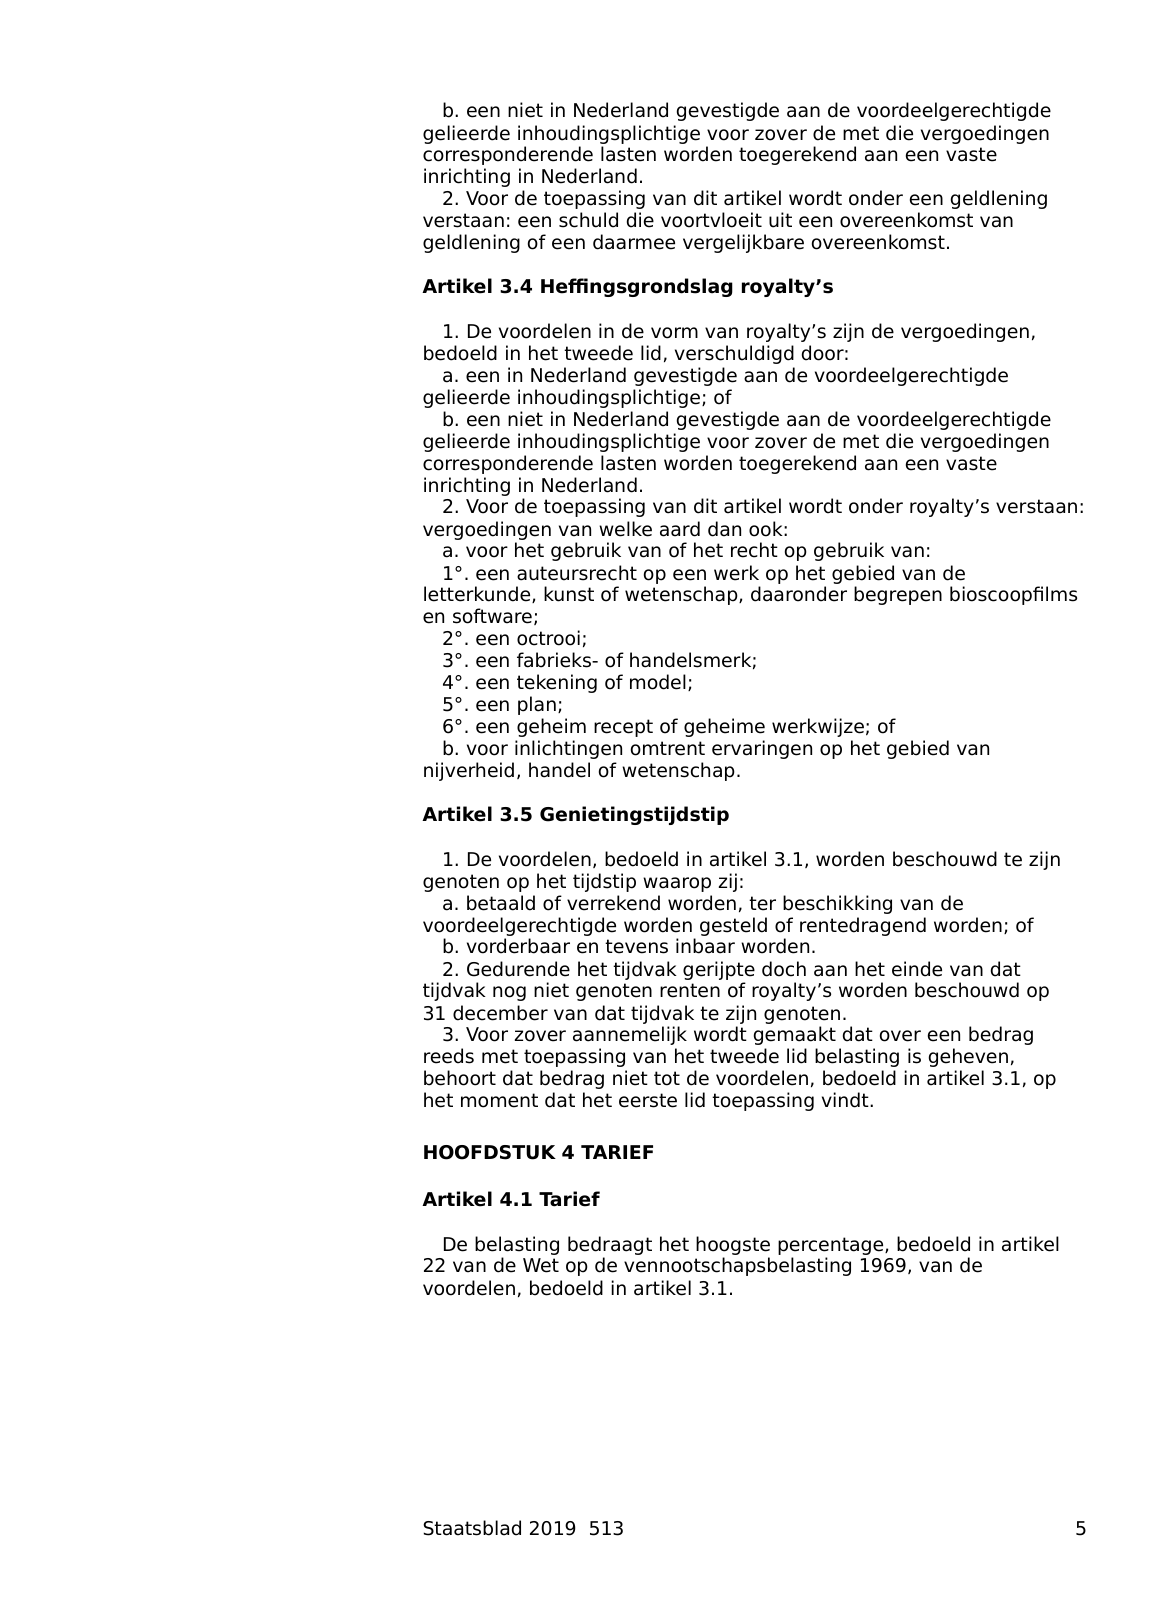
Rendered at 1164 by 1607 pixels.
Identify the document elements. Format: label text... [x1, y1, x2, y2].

text 1°. een auteursrecht op een werk op het gebied van de letterkunde, kunst of wetenschap, daaronder begrepen bioscoopfilms en software; [422, 562, 1087, 628]
text b. voor inlichtingen omtrent ervaringen op het gebied van nijverheid, handel of wetenschap. [422, 738, 1087, 782]
text De belasting bedraagt het hoogste percentage, bedoeld in artikel 22 van de Wet op de vennootschapsbelasting 1969, van de voordelen, bedoeld in artikel 3.1. [422, 1233, 1087, 1299]
text a. voor het gebruik van of het recht op gebruik van: [422, 540, 1087, 562]
text 3. Voor zover aannemelijk wordt gemaakt dat over een bedrag reeds met toepassing van het tweede lid belasting is geheven, behoort dat bedrag niet tot de voordelen, bedoeld in artikel 3.1, op het moment dat het eerste lid toepassing vindt. [422, 1024, 1087, 1112]
text b. een niet in Nederland gevestigde aan de voordeelgerechtigde gelieerde inhoudingsplichtige voor zover de met die vergoedingen corresponderende lasten worden toegerekend aan een vaste inrichting in Nederland. [422, 100, 1087, 188]
text b. vorderbaar en tevens inbaar worden. [422, 936, 1087, 958]
text 2. Voor de toepassing van dit artikel wordt onder royalty’s verstaan: vergoedingen van welke aard dan ook: [422, 496, 1087, 540]
text a. een in Nederland gevestigde aan de voordeelgerechtigde gelieerde inhoudingsplichtige; of [422, 364, 1087, 408]
text 2. Gedurende het tijdvak gerijpte doch aan het einde van dat tijdvak nog niet genoten renten of royalty’s worden beschouwd op 31 december van dat tijdvak te zijn genoten. [422, 958, 1087, 1024]
text 1. De voordelen in de vorm van royalty’s zijn de vergoedingen, bedoeld in het tweede lid, verschuldigd door: [422, 321, 1087, 364]
text a. betaald of verrekend worden, ter beschikking van de voordeelgerechtigde worden gesteld of rentedragend worden; of [422, 892, 1087, 936]
text 6°. een geheim recept of geheime werkwijze; of [422, 716, 1087, 738]
text 1. De voordelen, bedoeld in artikel 3.1, worden beschouwd te zijn genoten op het tijdstip waarop zij: [422, 848, 1087, 892]
text 2°. een octrooi; [422, 628, 1087, 650]
text 3°. een fabrieks- of handelsmerk; [422, 650, 1087, 672]
text 4°. een tekening of model; [422, 672, 1087, 694]
text 2. Voor de toepassing van dit artikel wordt onder een geldlening verstaan: een schuld die voortvloeit uit een overeenkomst van geldlening of een daarmee vergelijkbare overeenkomst. [422, 188, 1087, 254]
subtitle HOOFDSTUK 4 TARIEF [422, 1142, 1087, 1164]
subtitle Artikel 4.1 Tarief [422, 1189, 1087, 1211]
subtitle Artikel 3.4 Heffingsgrondslag royalty’s [422, 276, 1087, 298]
text b. een niet in Nederland gevestigde aan de voordeelgerechtigde gelieerde inhoudingsplichtige voor zover de met die vergoedingen corresponderende lasten worden toegerekend aan een vaste inrichting in Nederland. [422, 408, 1087, 496]
text 5°. een plan; [422, 694, 1087, 716]
subtitle Artikel 3.5 Genietingstijdstip [422, 804, 1087, 826]
